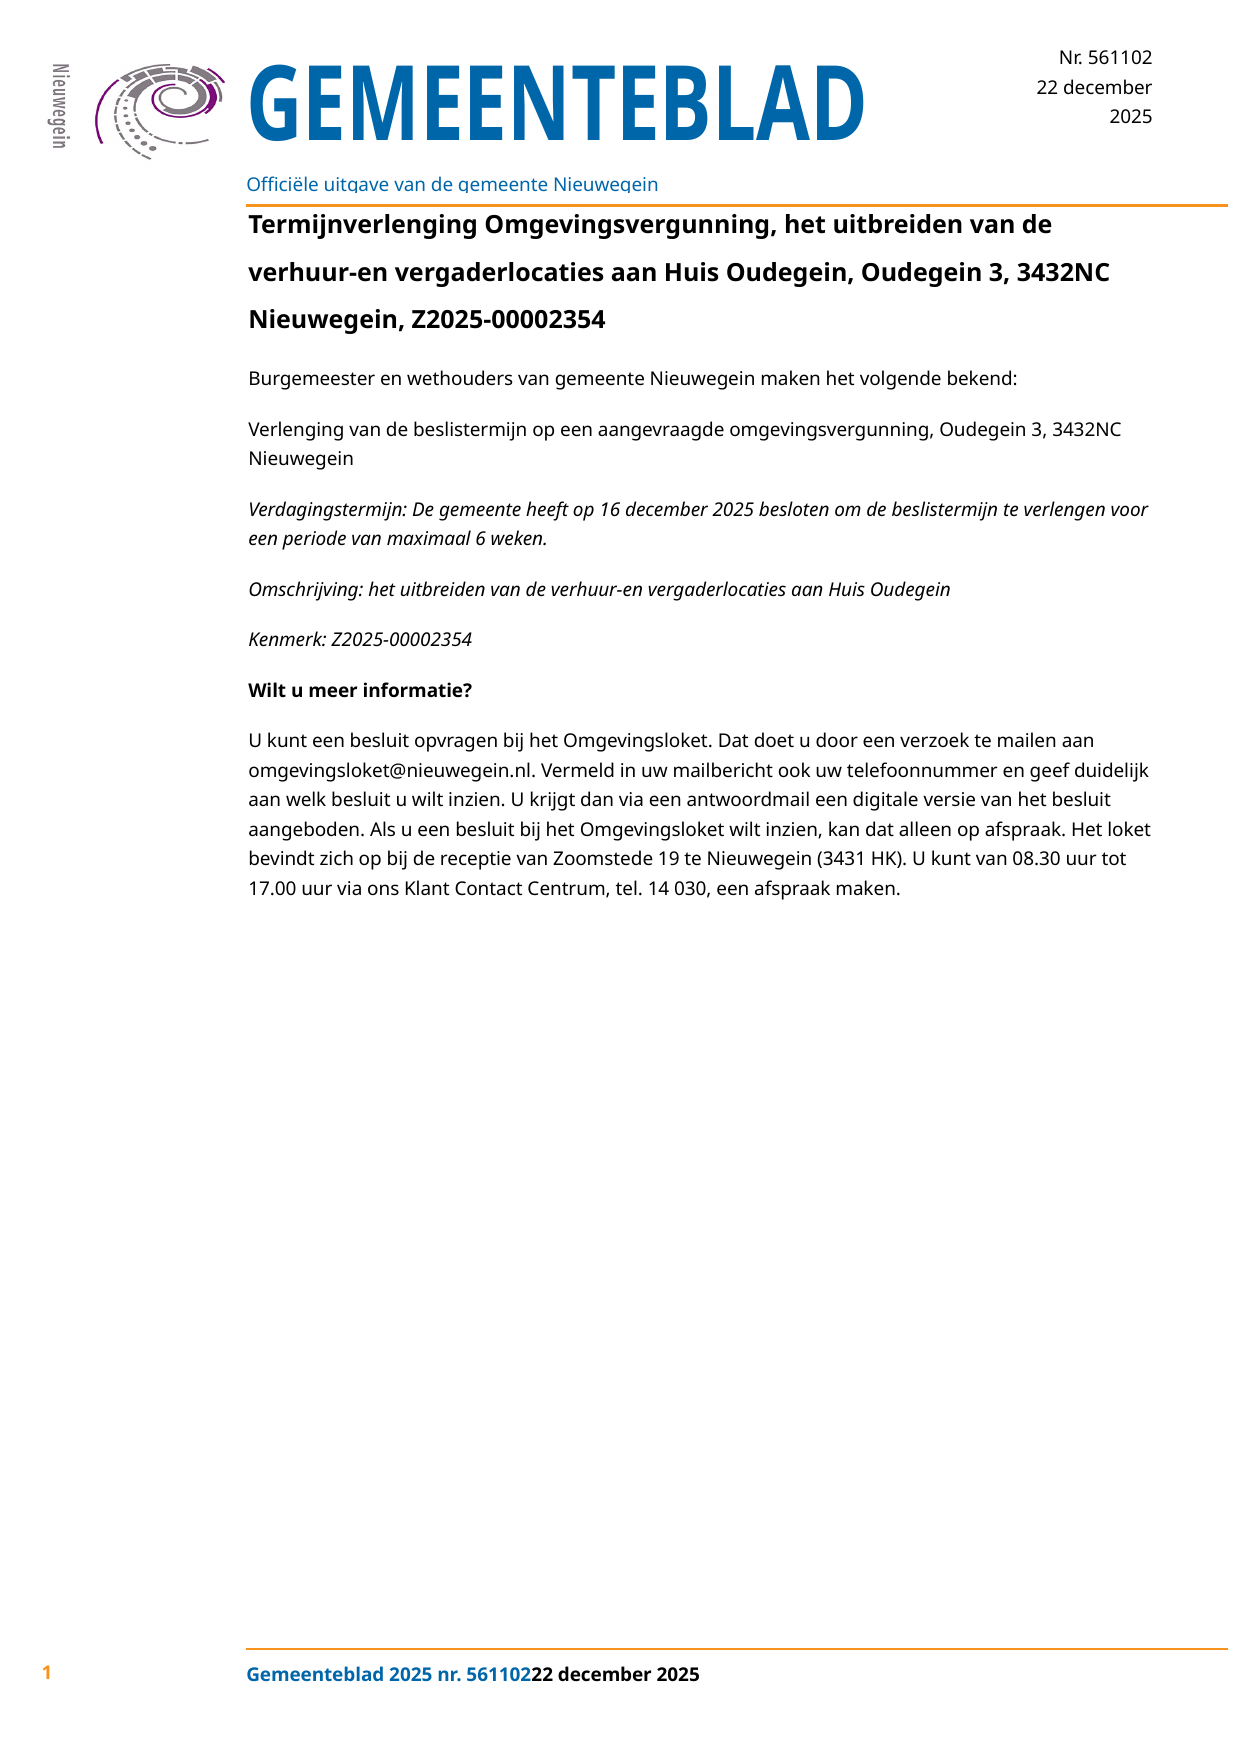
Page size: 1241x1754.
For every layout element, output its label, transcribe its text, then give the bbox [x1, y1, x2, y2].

text Omschrijving: het uitbreiden van de verhuur-en vergaderlocaties aan Huis Oudegein [248, 576, 1152, 602]
text U kunt een besluit opvragen bij het Omgevingsloket. Dat doet u door een verzoek te mailen aan omgevingsloket@nieuwegein.nl. Vermeld in uw mailbericht ook uw telefoonnummer en geef duidelijk aan welk besluit u wilt inzien. U krijgt dan via een antwoordmail een digitale versie van het besluit aangeboden. Als u een besluit bij het Omgevingsloket wilt inzien, kan dat alleen op afspraak. Het loket bevindt zich op bij de receptie van Zoomstede 19 te Nieuwegein (3431 HK). U kunt van 08.30 uur tot 17.00 uur via ons Klant Contact Centrum, tel. 14 030, een afspraak maken. [248, 727, 1152, 901]
text Burgemeester en wethouders van gemeente Nieuwegein maken het volgende bekend: [248, 366, 1152, 391]
picture [41, 47, 231, 172]
text Termijnverlenging Omgevingsvergunning, het uitbreiden van de verhuur-en vergaderlocaties aan Huis Oudegein, Oudegein 3, 3432NC Nieuwegein, Z2025-00002354 [248, 207, 1152, 336]
text Verlenging van de beslistermijn op een aangevraagde omgevingsvergunning, Oudegein 3, 3432NC Nieuwegein [248, 416, 1152, 471]
text Wilt u meer informatie? [248, 677, 1152, 702]
text Verdagingstermijn: De gemeente heeft op 16 december 2025 besloten om de beslistermijn te verlengen voor een periode van maximaal 6 weken. [248, 496, 1152, 551]
text Kenmerk: Z2025-00002354 [248, 626, 1152, 652]
